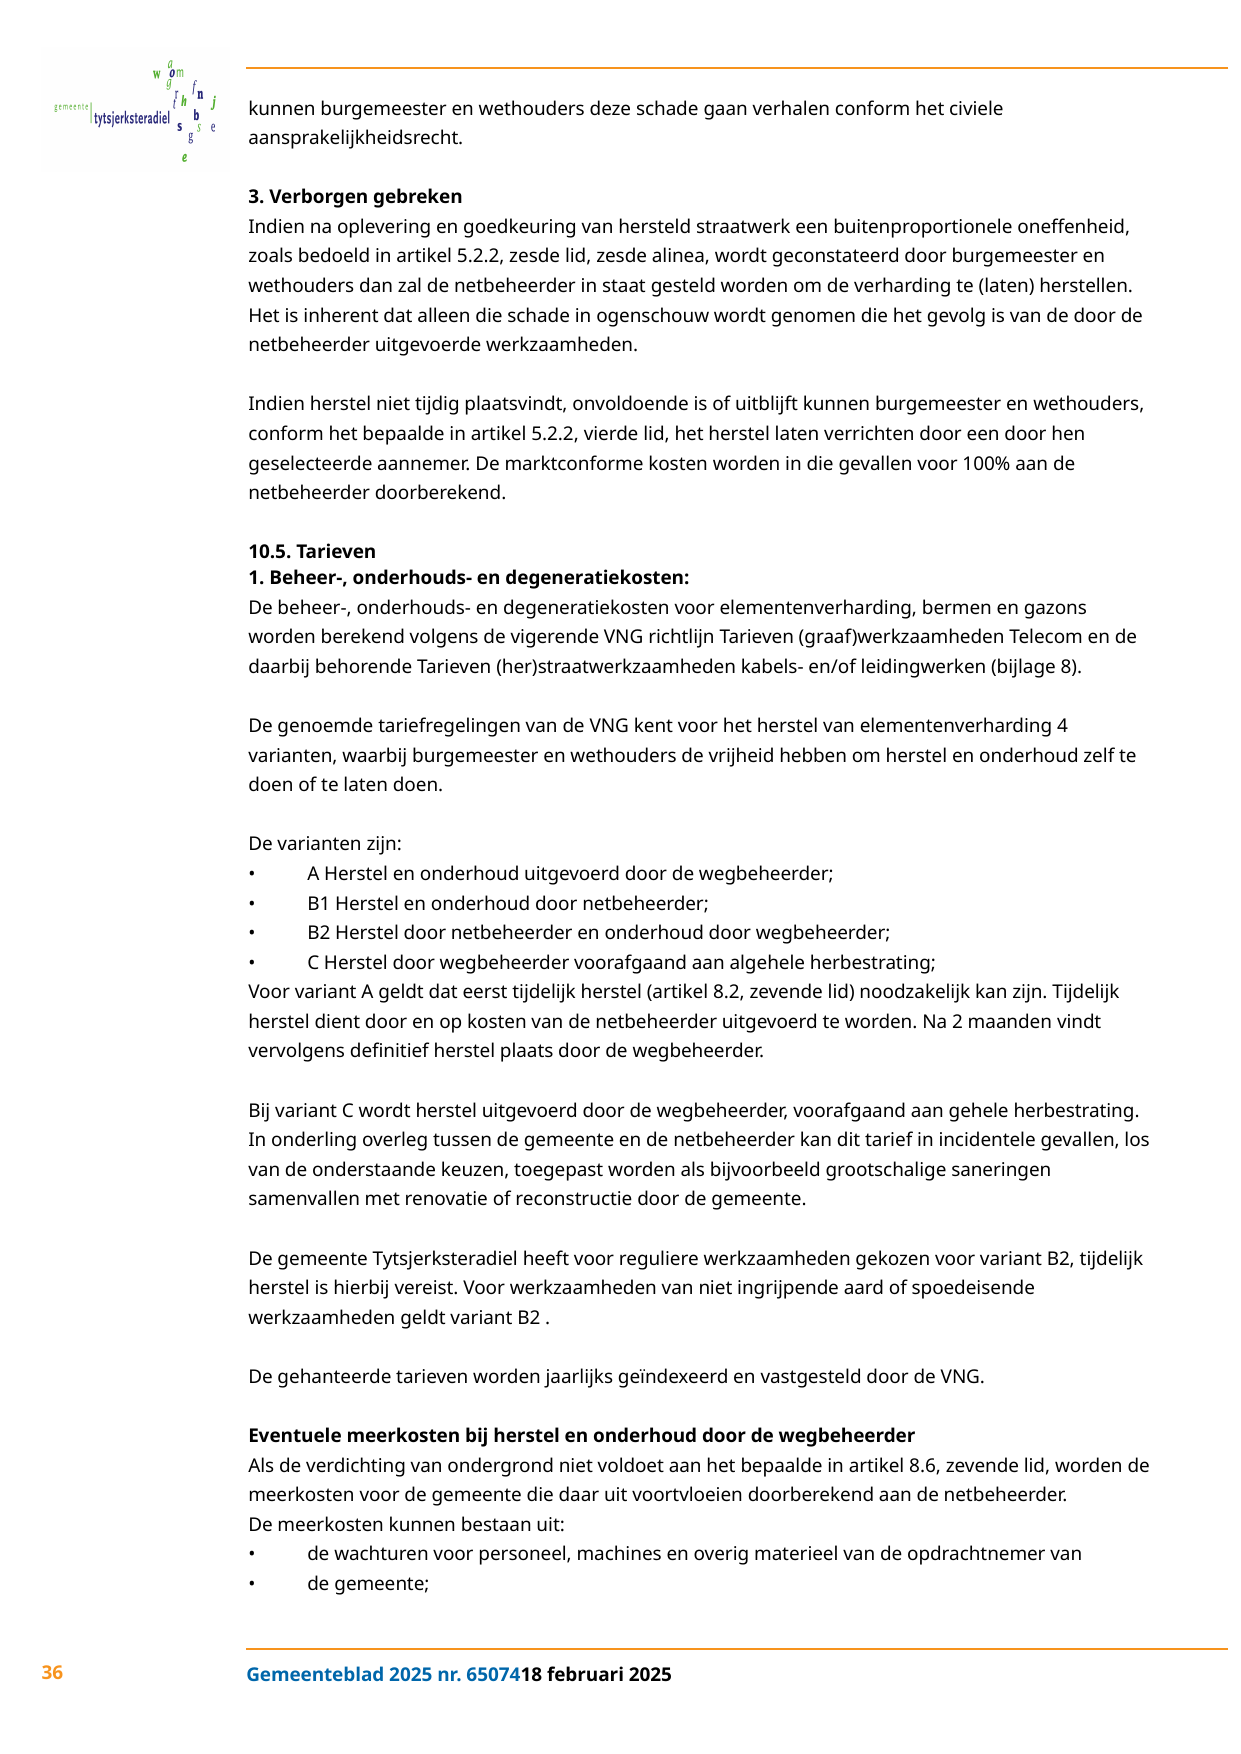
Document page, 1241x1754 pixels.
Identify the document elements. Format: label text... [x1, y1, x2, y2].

text De genoemde tariefregelingen van de VNG kent voor het herstel van elementenverharding 4 varianten, waarbij burgemeester en wethouders de vrijheid hebben om herstel en onderhoud zelf te doen of te laten doen. [248, 712, 1152, 797]
text 1. Beheer-, onderhouds- en degeneratiekosten: [248, 564, 1152, 590]
list C Herstel door wegbeheerder voorafgaand aan algehele herbestrating; [248, 949, 1152, 974]
text Als de verdichting van ondergrond niet voldoet aan het bepaalde in artikel 8.6, zevende lid, worden de meerkosten voor de gemeente die daar uit voortvloeien doorberekend aan de netbeheerder. [248, 1452, 1152, 1507]
list A Herstel en onderhoud uitgevoerd door de wegbeheerder; [248, 860, 1152, 886]
text De meerkosten kunnen bestaan uit: [248, 1511, 1152, 1537]
picture [41, 47, 231, 172]
list de wachturen voor personeel, machines en overig materieel van de opdrachtnemer van [248, 1541, 1152, 1566]
text kunnen burgemeester en wethouders deze schade gaan verhalen conform het civiele aansprakelijkheidsrecht. [248, 95, 1152, 150]
text Indien herstel niet tijdig plaatsvindt, onvoldoende is of uitblijft kunnen burgemeester en wethouders, conform het bepaalde in artikel 5.2.2, vierde lid, het herstel laten verrichten door een door hen geselecteerde aannemer. De marktconforme kosten worden in die gevallen voor 100% aan de netbeheerder doorberekend. [248, 391, 1152, 505]
text Eventuele meerkosten bij herstel en onderhoud door de wegbeheerder [248, 1422, 1152, 1448]
list B1 Herstel en onderhoud door netbeheerder; [248, 890, 1152, 915]
text Bij variant C wordt herstel uitgevoerd door de wegbeheerder, voorafgaand aan gehele herbestrating. In onderling overleg tussen de gemeente en de netbeheerder kan dit tarief in incidentele gevallen, los van de onderstaande keuzen, toegepast worden als bijvoorbeeld grootschalige saneringen samenvallen met renovatie of reconstructie door de gemeente. [248, 1097, 1152, 1211]
text Indien na oplevering en goedkeuring van hersteld straatwerk een buitenproportionele oneffenheid, zoals bedoeld in artikel 5.2.2, zesde lid, zesde alinea, wordt geconstateerd door burgemeester en wethouders dan zal de netbeheerder in staat gesteld worden om de verharding te (laten) herstellen. Het is inherent dat alleen die schade in ogenschouw wordt genomen die het gevolg is van de door de netbeheerder uitgevoerde werkzaamheden. [248, 213, 1152, 357]
text De gehanteerde tarieven worden jaarlijks geïndexeerd en vastgesteld door de VNG. [248, 1363, 1152, 1389]
text 3. Verborgen gebreken [248, 183, 1152, 209]
text 10.5. Tarieven [248, 538, 1152, 564]
text Voor variant A geldt dat eerst tijdelijk herstel (artikel 8.2, zevende lid) noodzakelijk kan zijn. Tijdelijk herstel dient door en op kosten van de netbeheerder uitgevoerd te worden. Na 2 maanden vindt vervolgens definitief herstel plaats door de wegbeheerder. [248, 978, 1152, 1063]
text De beheer-, onderhouds- en degeneratiekosten voor elementenverharding, bermen en gazons worden berekend volgens de vigerende VNG richtlijn Tarieven (graaf)werkzaamheden Telecom en de daarbij behorende Tarieven (her)straatwerkzaamheden kabels- en/of leidingwerken (bijlage 8). [248, 594, 1152, 679]
text De varianten zijn: [248, 831, 1152, 856]
list de gemeente; [248, 1570, 1152, 1596]
text De gemeente Tytsjerksteradiel heeft voor reguliere werkzaamheden gekozen voor variant B2, tijdelijk herstel is hierbij vereist. Voor werkzaamheden van niet ingrijpende aard of spoedeisende werkzaamheden geldt variant B2 . [248, 1245, 1152, 1329]
list B2 Herstel door netbeheerder en onderhoud door wegbeheerder; [248, 919, 1152, 945]
